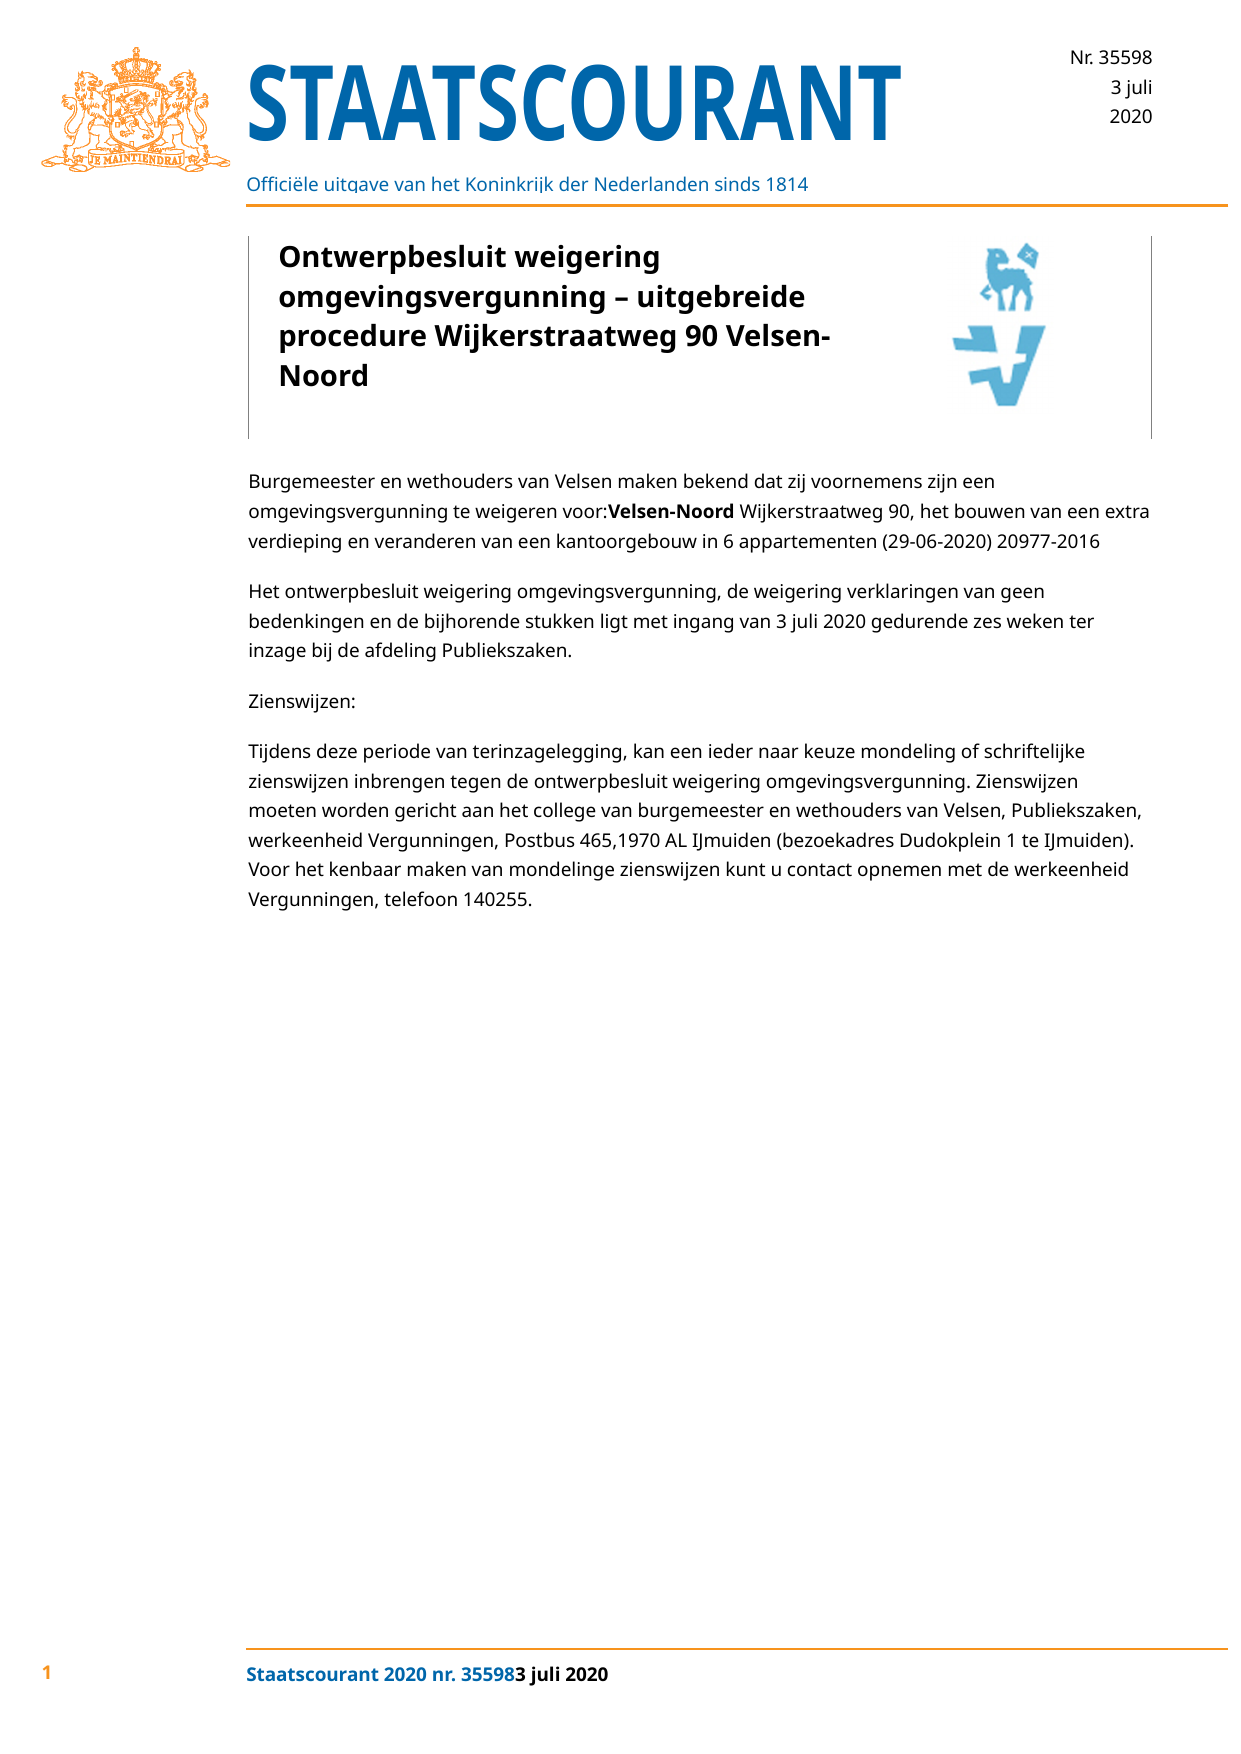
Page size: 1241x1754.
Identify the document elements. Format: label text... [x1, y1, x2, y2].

text Zienswijzen: [248, 688, 1152, 713]
text Tijdens deze periode van terinzagelegging, kan een ieder naar keuze mondeling of schriftelijke zienswijzen inbrengen tegen de ontwerpbesluit weigering omgevingsvergunning. Zienswijzen moeten worden gericht aan het college van burgemeester en wethouders van Velsen, Publiekszaken, werkeenheid Vergunningen, Postbus 465,1970 AL IJmuiden (bezoekadres Dudokplein 1 te IJmuiden). Voor het kenbaar maken van mondelinge zienswijzen kunt u contact opnemen met de werkeenheid Vergunningen, telefoon 140255. [248, 738, 1152, 912]
table_header [1055, 236, 1151, 413]
table_header [850, 236, 946, 413]
table_header [850, 414, 1151, 439]
picture [41, 47, 231, 172]
table_header Ontwerpbesluit weigering omgevingsvergunning – uitgebreide procedure Wijkerstraatweg 90 Velsen-Noord [249, 236, 850, 439]
picture [946, 236, 1055, 414]
text Burgemeester en wethouders van Velsen maken bekend dat zij voornemens zijn een omgevingsvergunning te weigeren voor:Velsen-Noord Wijkerstraatweg 90, het bouwen van een extra verdieping en veranderen van een kantoorgebouw in 6 appartementen (29-06-2020) 20977-2016 [248, 469, 1152, 553]
text Het ontwerpbesluit weigering omgevingsvergunning, de weigering verklaringen van geen bedenkingen en de bijhorende stukken ligt met ingang van 3 juli 2020 gedurende zes weken ter inzage bij de afdeling Publiekszaken. [248, 578, 1152, 663]
